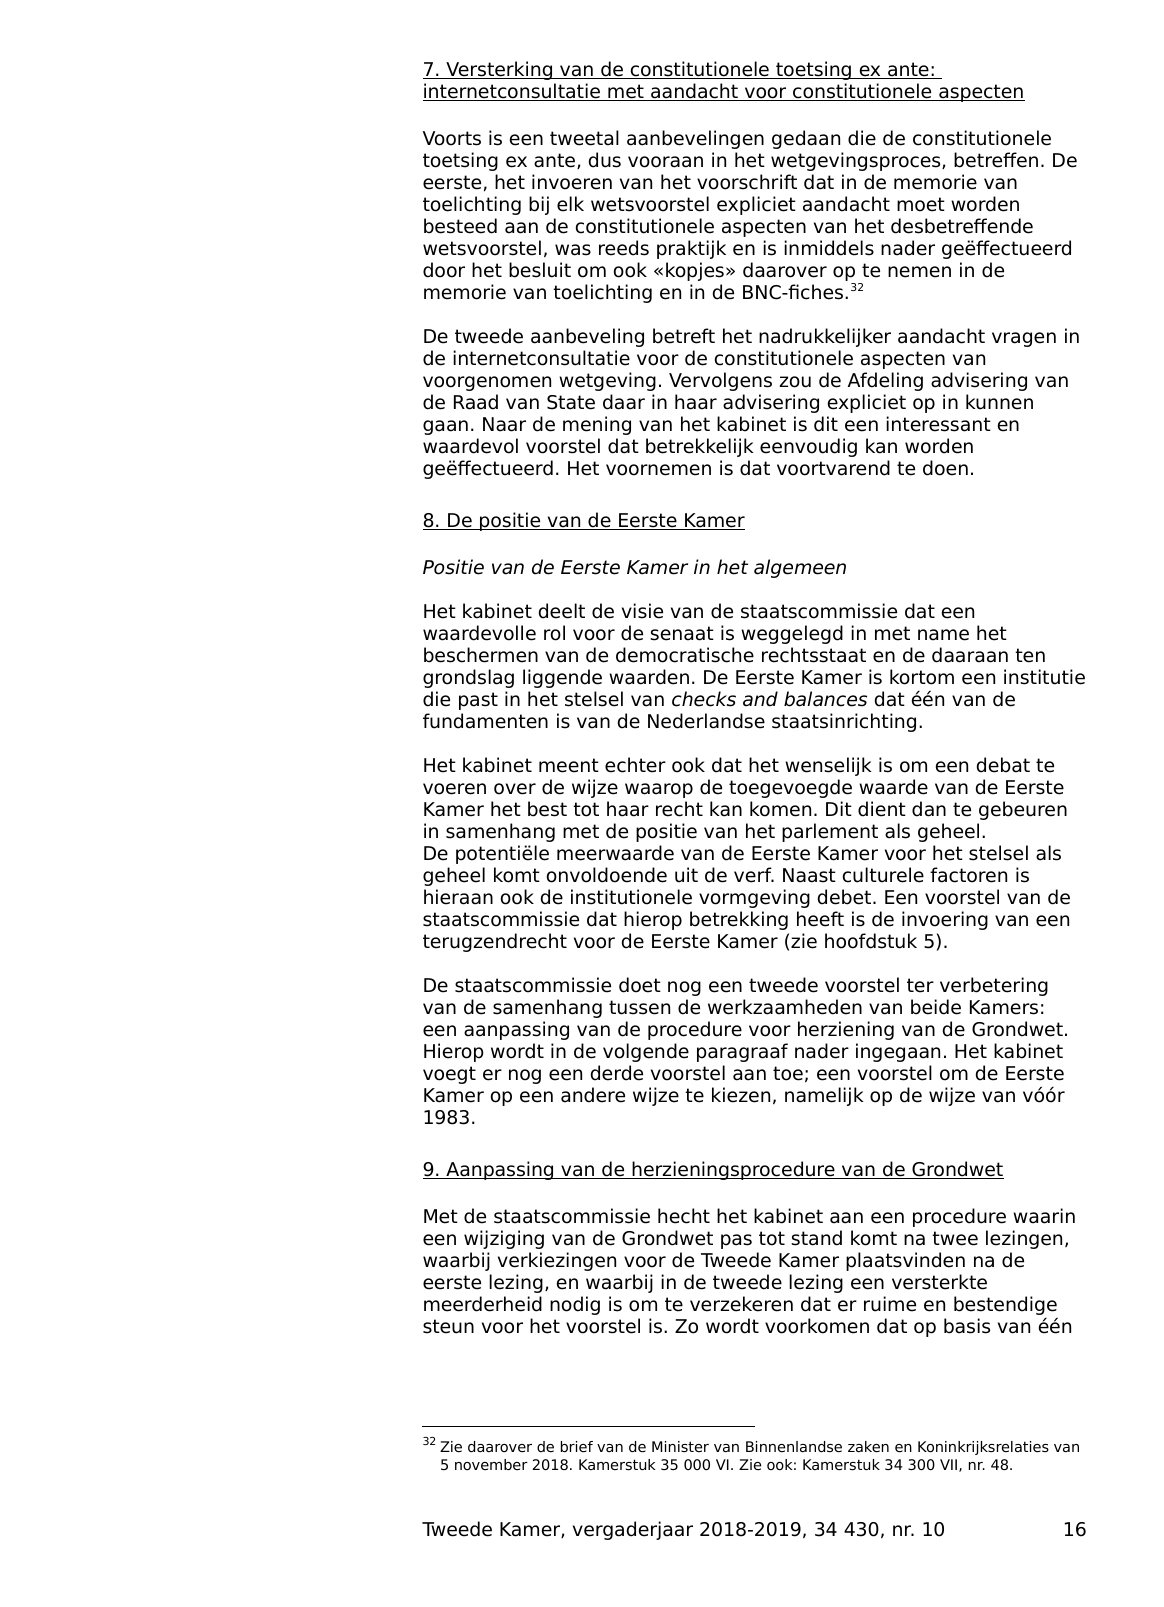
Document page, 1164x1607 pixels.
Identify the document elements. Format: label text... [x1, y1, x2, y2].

text Het kabinet meent echter ook dat het wenselijk is om een debat te voeren over de wijze waarop de toegevoegde waarde van de Eerste Kamer het best tot haar recht kan komen. Dit dient dan te gebeuren in samenhang met de positie van het parlement als geheel. [422, 755, 1087, 843]
subtitle 7. Versterking van de constitutionele toetsing ex ante: internetconsultatie met aandacht voor constitutionele aspecten [422, 59, 1087, 103]
text Het kabinet deelt de visie van de staatscommissie dat een waardevolle rol voor de senaat is weggelegd in met name het beschermen van de democratische rechtsstaat en de daaraan ten grondslag liggende waarden. De Eerste Kamer is kortom een institutie die past in het stelsel van checks and balances dat één van de fundamenten is van de Nederlandse staatsinrichting. [422, 601, 1087, 733]
text Voorts is een tweetal aanbevelingen gedaan die de constitutionele toetsing ex ante, dus vooraan in het wetgevingsproces, betreffen. De eerste, het invoeren van het voorschrift dat in de memorie van toelichting bij elk wetsvoorstel expliciet aandacht moet worden besteed aan de constitutionele aspecten van het desbetreffende wetsvoorstel, was reeds praktijk en is inmiddels nader geëffectueerd door het besluit om ook «kopjes» daarover op te nemen in de memorie van toelichting en in de BNC-fiches. [422, 128, 1087, 304]
text Zie daarover de brief van de Minister van Binnenlandse zaken en Koninkrijksrelaties van 5 november 2018. Kamerstuk 35 000 VI. Zie ook: Kamerstuk 34 300 VII, nr. 48. [422, 1435, 1087, 1474]
text Met de staatscommissie hecht het kabinet aan een procedure waarin een wijziging van de Grondwet pas tot stand komt na twee lezingen, waarbij verkiezingen voor de Tweede Kamer plaatsvinden na de eerste lezing, en waarbij in de tweede lezing een versterkte meerderheid nodig is om te verzekeren dat er ruime en bestendige steun voor het voorstel is. Zo wordt voorkomen dat op basis van één [422, 1206, 1087, 1338]
text De potentiële meerwaarde van de Eerste Kamer voor het stelsel als geheel komt onvoldoende uit de verf. Naast culturele factoren is hieraan ook de institutionele vormgeving debet. Een voorstel van de staatscommissie dat hierop betrekking heeft is de invoering van een terugzendrecht voor de Eerste Kamer (zie hoofdstuk 5). [422, 843, 1087, 953]
subtitle Positie van de Eerste Kamer in het algemeen [422, 557, 1087, 579]
text De tweede aanbeveling betreft het nadrukkelijker aandacht vragen in de internetconsultatie voor de constitutionele aspecten van voorgenomen wetgeving. Vervolgens zou de Afdeling advisering van de Raad van State daar in haar advisering expliciet op in kunnen gaan. Naar de mening van het kabinet is dit een interessant en waardevol voorstel dat betrekkelijk eenvoudig kan worden geëffectueerd. Het voornemen is dat voortvarend te doen. [422, 326, 1087, 480]
text De staatscommissie doet nog een tweede voorstel ter verbetering van de samenhang tussen de werkzaamheden van beide Kamers: een aanpassing van de procedure voor herziening van de Grondwet. Hierop wordt in de volgende paragraaf nader ingegaan. Het kabinet voegt er nog een derde voorstel aan toe; een voorstel om de Eerste Kamer op een andere wijze te kiezen, namelijk op de wijze van vóór 1983. [422, 975, 1087, 1129]
subtitle 9. Aanpassing van de herzieningsprocedure van de Grondwet [422, 1159, 1087, 1181]
subtitle 8. De positie van de Eerste Kamer [422, 510, 1087, 532]
